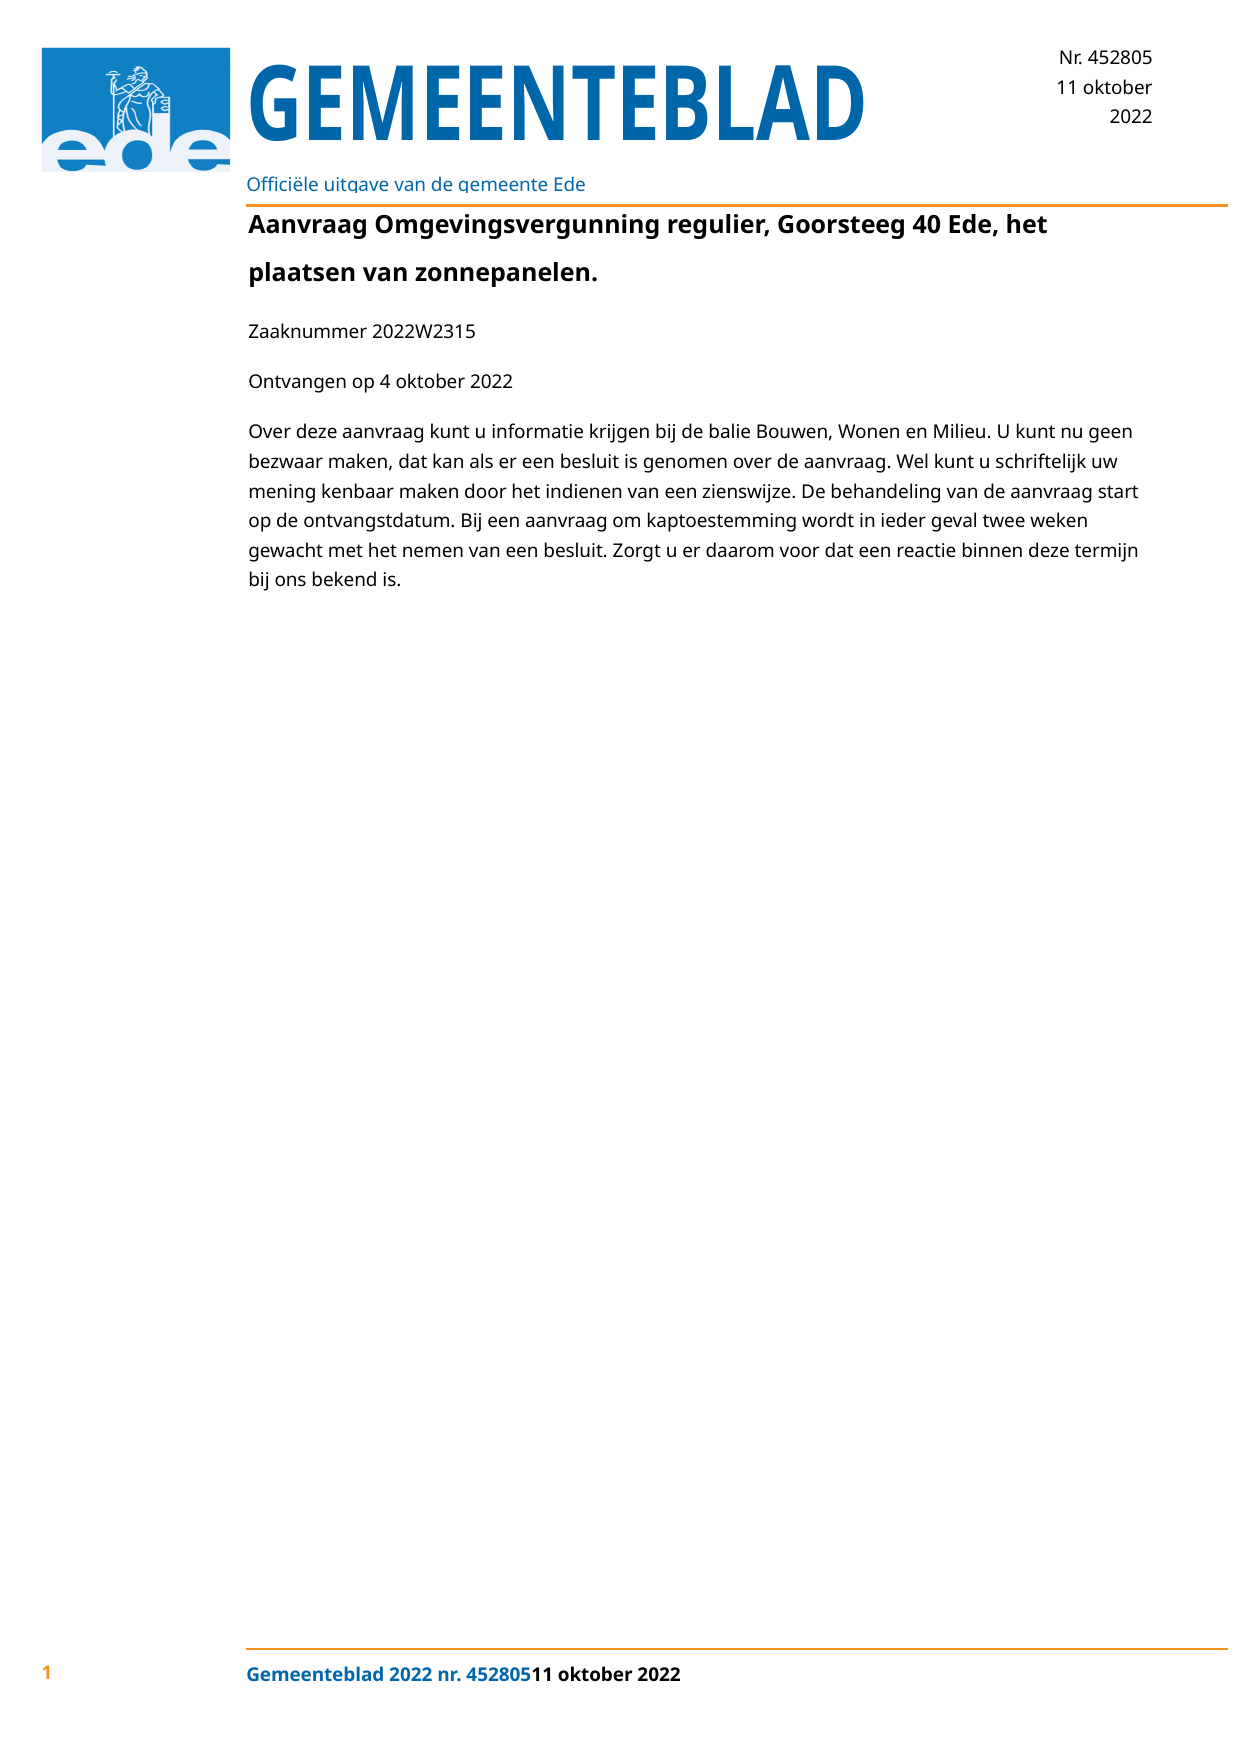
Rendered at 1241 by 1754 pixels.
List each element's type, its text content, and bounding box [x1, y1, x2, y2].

picture [41, 47, 231, 172]
text Aanvraag Omgevingsvergunning regulier, Goorsteeg 40 Ede, het plaatsen van zonnepanelen. [248, 207, 1152, 288]
text Zaaknummer 2022W2315 [248, 318, 1152, 344]
text Ontvangen op 4 oktober 2022 [248, 368, 1152, 394]
text Over deze aanvraag kunt u informatie krijgen bij de balie Bouwen, Wonen en Milieu. U kunt nu geen bezwaar maken, dat kan als er een besluit is genomen over de aanvraag. Wel kunt u schriftelijk uw mening kenbaar maken door het indienen van een zienswijze. De behandeling van de aanvraag start op de ontvangstdatum. Bij een aanvraag om kaptoestemming wordt in ieder geval twee weken gewacht met het nemen van een besluit. Zorgt u er daarom voor dat een reactie binnen deze termijn bij ons bekend is. [248, 419, 1152, 592]
